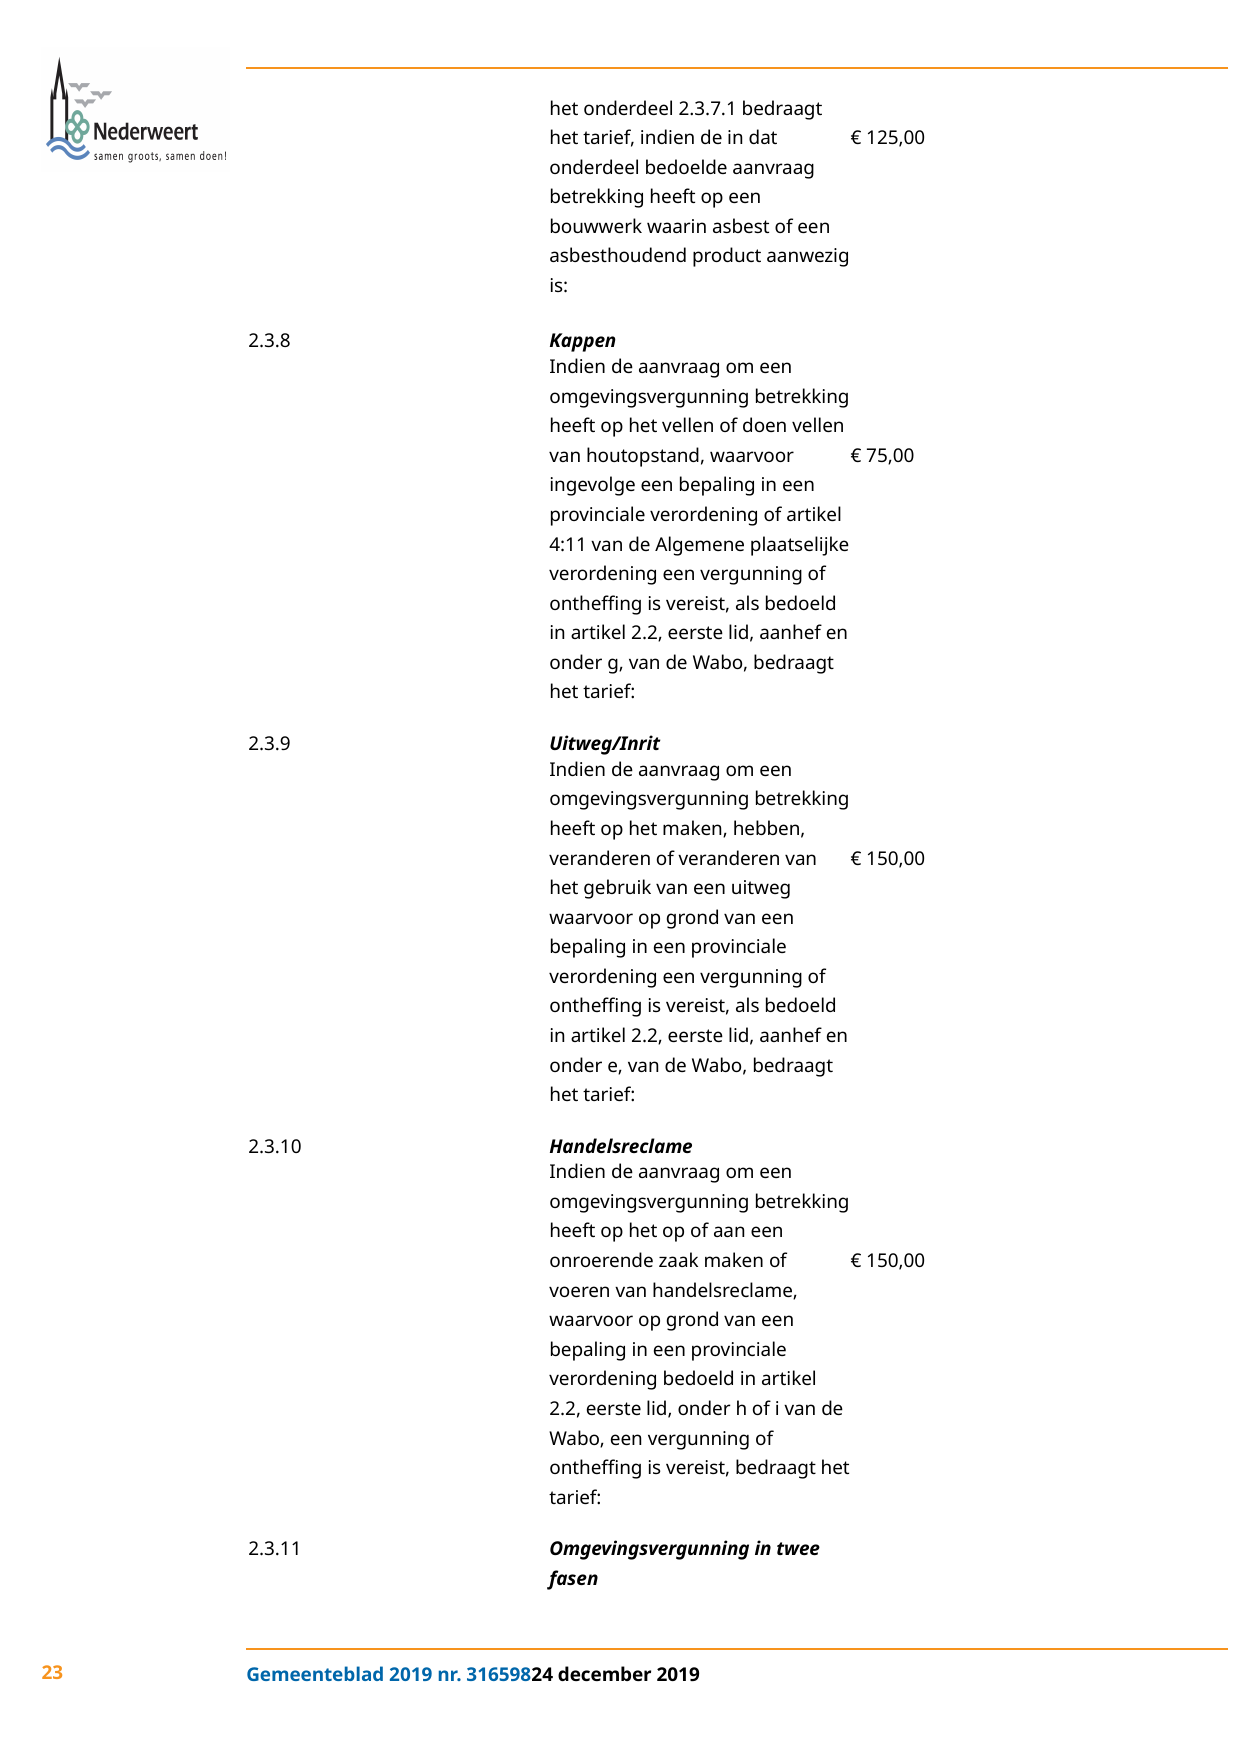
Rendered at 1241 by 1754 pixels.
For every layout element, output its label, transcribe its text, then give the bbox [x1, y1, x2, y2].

table_cell Indien de aanvraag om een omgevingsvergunning betrekking heeft op het op of aan een onroerende zaak maken of voeren van handelsreclame, waarvoor op grond van een bepaling in een provinciale verordening bedoeld in artikel 2.2, eerste lid, onder h of i van de Wabo, een vergunning of ontheffing is vereist, bedraagt het tarief: [549, 1159, 850, 1510]
table_cell € 125,00 [850, 95, 1152, 298]
table_cell € 150,00 [850, 1159, 1152, 1510]
table_cell [549, 1107, 850, 1133]
table_cell 2.3.11 [248, 1535, 549, 1591]
table_cell € 75,00 [850, 353, 1152, 704]
table_cell [248, 756, 549, 1107]
table_cell € 150,00 [850, 756, 1152, 1107]
table_cell [549, 705, 850, 730]
table_cell Handelsreclame [549, 1133, 850, 1158]
table_cell het onderdeel 2.3.7.1 bedraagt het tarief, indien de in dat onderdeel bedoelde aanvraag betrekking heeft op een bouwwerk waarin asbest of een asbesthoudend product aanwezig is: [549, 95, 850, 298]
table_cell [248, 1159, 549, 1510]
picture [41, 47, 231, 172]
table_cell [248, 705, 549, 730]
table_cell 2.3.8 [248, 298, 549, 353]
table_cell 2.3.10 [248, 1133, 549, 1158]
table_cell [850, 1535, 1152, 1591]
table_cell [850, 705, 1152, 730]
table_cell Omgevingsvergunning in twee fasen [549, 1535, 850, 1591]
table_cell 2.3.9 [248, 730, 549, 756]
table_cell [850, 298, 1152, 353]
table_cell Uitweg/Inrit [549, 730, 850, 756]
table_cell [850, 730, 1152, 756]
table_cell [850, 1107, 1152, 1133]
table_cell [248, 1510, 549, 1535]
table_cell [248, 353, 549, 704]
table_cell [549, 1510, 850, 1535]
table_cell Indien de aanvraag om een omgevingsvergunning betrekking heeft op het maken, hebben, veranderen of veranderen van het gebruik van een uitweg waarvoor op grond van een bepaling in een provinciale verordening een vergunning of ontheffing is vereist, als bedoeld in artikel 2.2, eerste lid, aanhef en onder e, van de Wabo, bedraagt het tarief: [549, 756, 850, 1107]
table_cell Kappen [549, 298, 850, 353]
table_cell [248, 95, 549, 298]
table_cell [248, 1107, 549, 1133]
table_cell [850, 1133, 1152, 1158]
table_cell Indien de aanvraag om een omgevingsvergunning betrekking heeft op het vellen of doen vellen van houtopstand, waarvoor ingevolge een bepaling in een provinciale verordening of artikel 4:11 van de Algemene plaatselijke verordening een vergunning of ontheffing is vereist, als bedoeld in artikel 2.2, eerste lid, aanhef en onder g, van de Wabo, bedraagt het tarief: [549, 353, 850, 704]
table_cell [850, 1510, 1152, 1535]
